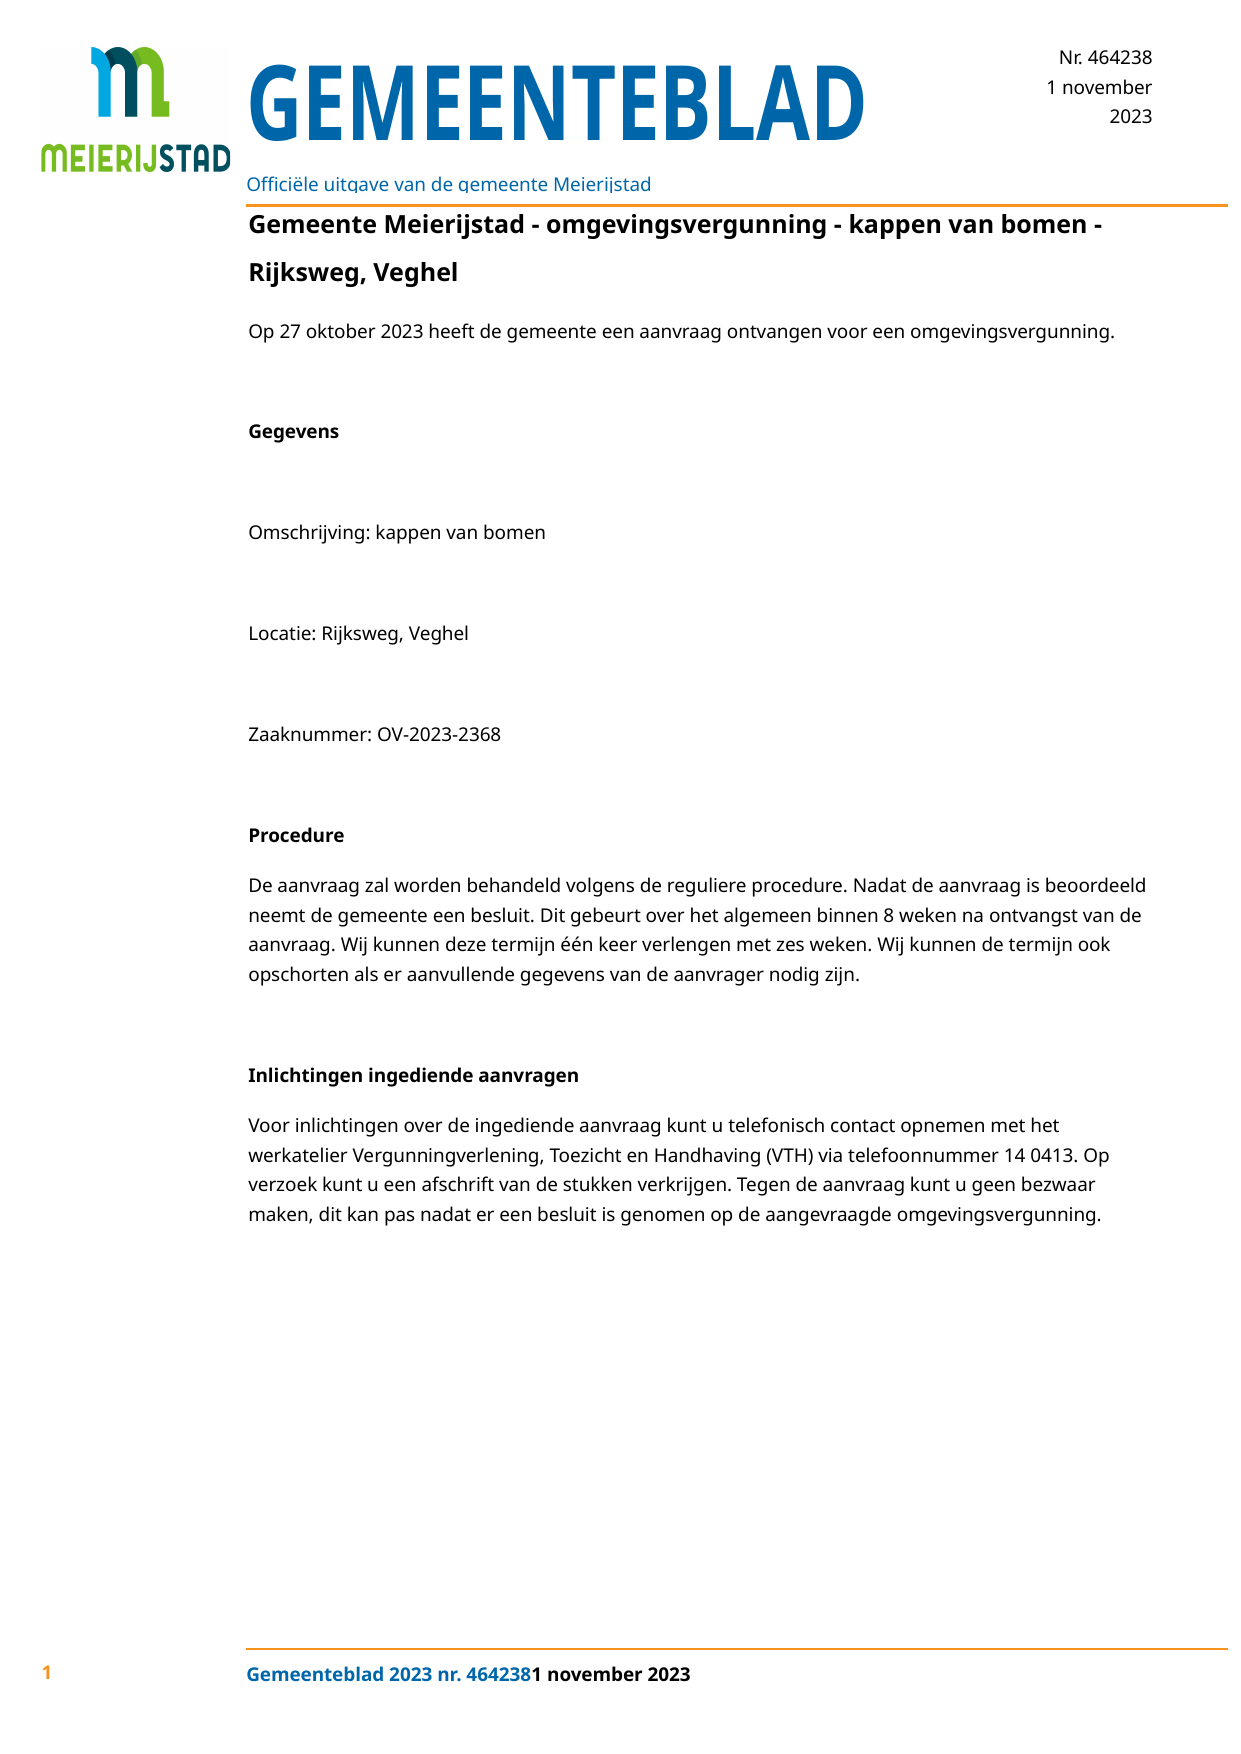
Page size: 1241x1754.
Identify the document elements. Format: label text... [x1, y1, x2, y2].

text Zaaknummer: OV-2023-2368 [248, 721, 1152, 747]
text Inlichtingen ingediende aanvragen [248, 1062, 1152, 1088]
text Gegevens [248, 419, 1152, 444]
text Procedure [248, 822, 1152, 848]
picture [41, 47, 231, 172]
text Omschrijving: kappen van bomen [248, 519, 1152, 545]
text Voor inlichtingen over de ingediende aanvraag kunt u telefonisch contact opnemen met het werkatelier Vergunningverlening, Toezicht en Handhaving (VTH) via telefoonnummer 14 0413. Op verzoek kunt u een afschrift van de stukken verkrijgen. Tegen de aanvraag kunt u geen bezwaar maken, dit kan pas nadat er een besluit is genomen op de aangevraagde omgevingsvergunning. [248, 1112, 1152, 1227]
text Op 27 oktober 2023 heeft de gemeente een aanvraag ontvangen voor een omgevingsvergunning. [248, 318, 1152, 344]
text De aanvraag zal worden behandeld volgens de reguliere procedure. Nadat de aanvraag is beoordeeld neemt de gemeente een besluit. Dit gebeurt over het algemeen binnen 8 weken na ontvangst van de aanvraag. Wij kunnen deze termijn één keer verlengen met zes weken. Wij kunnen de termijn ook opschorten als er aanvullende gegevens van de aanvrager nodig zijn. [248, 872, 1152, 987]
text Gemeente Meierijstad - omgevingsvergunning - kappen van bomen - Rijksweg, Veghel [248, 207, 1152, 288]
text Locatie: Rijksweg, Veghel [248, 620, 1152, 646]
